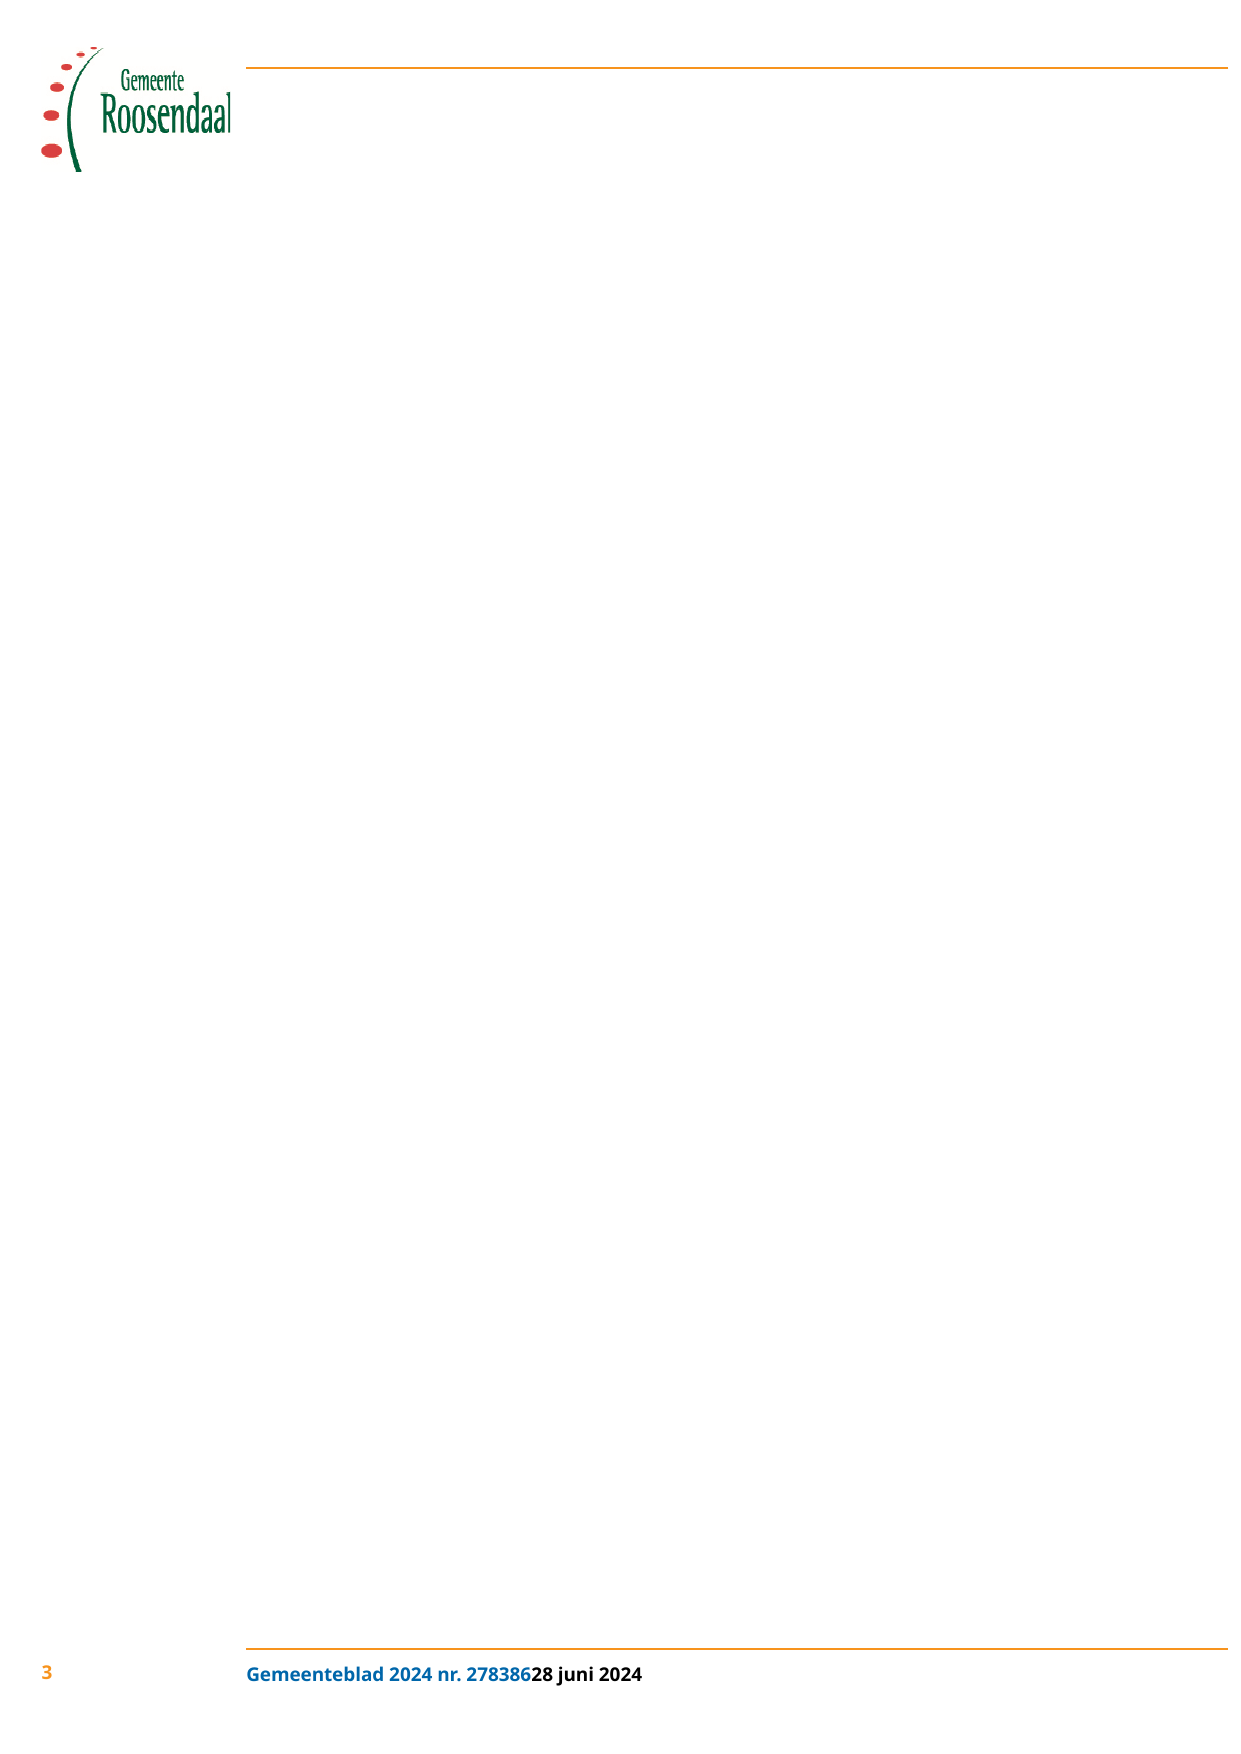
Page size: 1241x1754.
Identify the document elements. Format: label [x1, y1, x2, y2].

picture [41, 47, 231, 172]
